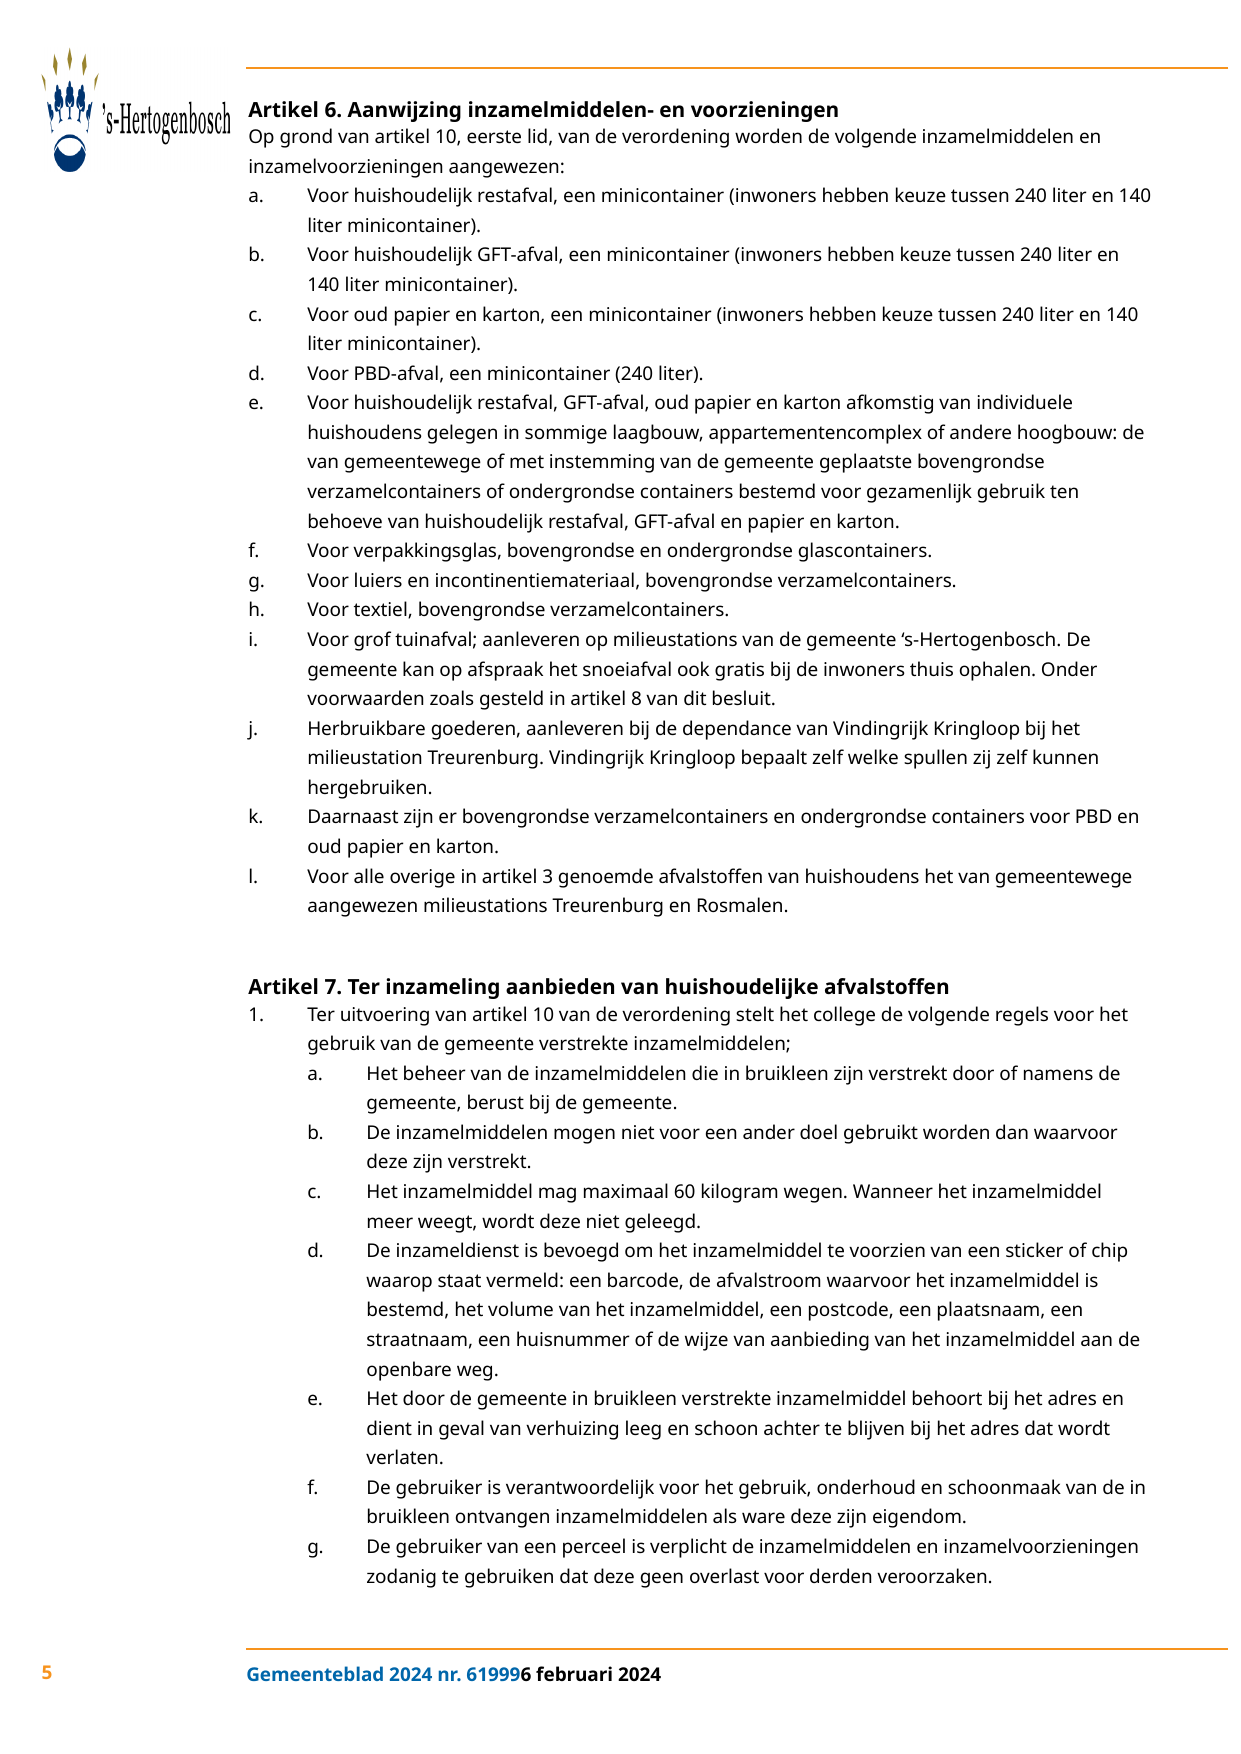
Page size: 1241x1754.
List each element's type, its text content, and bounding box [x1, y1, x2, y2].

text Artikel 6. Aanwijzing inzamelmiddelen- en voorzieningen [248, 95, 1152, 123]
text Op grond van artikel 10, eerste lid, van de verordening worden de volgende inzamelmiddelen en inzamelvoorzieningen aangewezen: [248, 123, 1152, 178]
list Voor huishoudelijk GFT-afval, een minicontainer (inwoners hebben keuze tussen 240 liter en 140 liter minicontainer). [248, 242, 1152, 297]
list Voor alle overige in artikel 3 genoemde afvalstoffen van huishoudens het van gemeentewege aangewezen milieustations Treurenburg en Rosmalen. [248, 863, 1152, 918]
list Het beheer van de inzamelmiddelen die in bruikleen zijn verstrekt door of namens de gemeente, berust bij de gemeente. [307, 1060, 1152, 1115]
list De inzameldienst is bevoegd om het inzamelmiddel te voorzien van een sticker of chip waarop staat vermeld: een barcode, de afvalstroom waarvoor het inzamelmiddel is bestemd, het volume van het inzamelmiddel, een postcode, een plaatsnaam, een straatnaam, een huisnummer of de wijze van aanbieding van het inzamelmiddel aan de openbare weg. [307, 1237, 1152, 1382]
list De inzamelmiddelen mogen niet voor een ander doel gebruikt worden dan waarvoor deze zijn verstrekt. [307, 1119, 1152, 1174]
list Voor oud papier en karton, een minicontainer (inwoners hebben keuze tussen 240 liter en 140 liter minicontainer). [248, 301, 1152, 356]
list Ter uitvoering van artikel 10 van de verordening stelt het college de volgende regels voor het gebruik van de gemeente verstrekte inzamelmiddelen; [248, 1001, 1152, 1056]
list Daarnaast zijn er bovengrondse verzamelcontainers en ondergrondse containers voor PBD en oud papier en karton. [248, 804, 1152, 859]
list Voor textiel, bovengrondse verzamelcontainers. [248, 597, 1152, 622]
list Voor PBD-afval, een minicontainer (240 liter). [248, 360, 1152, 386]
list Het door de gemeente in bruikleen verstrekte inzamelmiddel behoort bij het adres en dient in geval van verhuizing leeg en schoon achter te blijven bij het adres dat wordt verlaten. [307, 1385, 1152, 1470]
list Het inzamelmiddel mag maximaal 60 kilogram wegen. Wanneer het inzamelmiddel meer weegt, wordt deze niet geleegd. [307, 1178, 1152, 1234]
list Voor huishoudelijk restafval, GFT-afval, oud papier en karton afkomstig van individuele huishoudens gelegen in sommige laagbouw, appartementencomplex of andere hoogbouw: de van gemeentewege of met instemming van de gemeente geplaatste bovengrondse verzamelcontainers of ondergrondse containers bestemd voor gezamenlijk gebruik ten behoeve van huishoudelijk restafval, GFT-afval en papier en karton. [248, 389, 1152, 533]
list Herbruikbare goederen, aanleveren bij de dependance van Vindingrijk Kringloop bij het milieustation Treurenburg. Vindingrijk Kringloop bepaalt zelf welke spullen zij zelf kunnen hergebruiken. [248, 715, 1152, 800]
list Voor luiers en incontinentiemateriaal, bovengrondse verzamelcontainers. [248, 567, 1152, 593]
list De gebruiker is verantwoordelijk voor het gebruik, onderhoud en schoonmaak van de in bruikleen ontvangen inzamelmiddelen als ware deze zijn eigendom. [307, 1474, 1152, 1529]
list Voor grof tuinafval; aanleveren op milieustations van de gemeente ‘s-Hertogenbosch. De gemeente kan op afspraak het snoeiafval ook gratis bij de inwoners thuis ophalen. Onder voorwaarden zoals gesteld in artikel 8 van dit besluit. [248, 626, 1152, 711]
text Artikel 7. Ter inzameling aanbieden van huishoudelijke afvalstoffen [248, 972, 1152, 1001]
list De gebruiker van een perceel is verplicht de inzamelmiddelen en inzamelvoorzieningen zodanig te gebruiken dat deze geen overlast voor derden veroorzaken. [307, 1533, 1152, 1589]
list Voor huishoudelijk restafval, een minicontainer (inwoners hebben keuze tussen 240 liter en 140 liter minicontainer). [248, 182, 1152, 238]
list Voor verpakkingsglas, bovengrondse en ondergrondse glascontainers. [248, 537, 1152, 563]
picture [41, 47, 231, 172]
